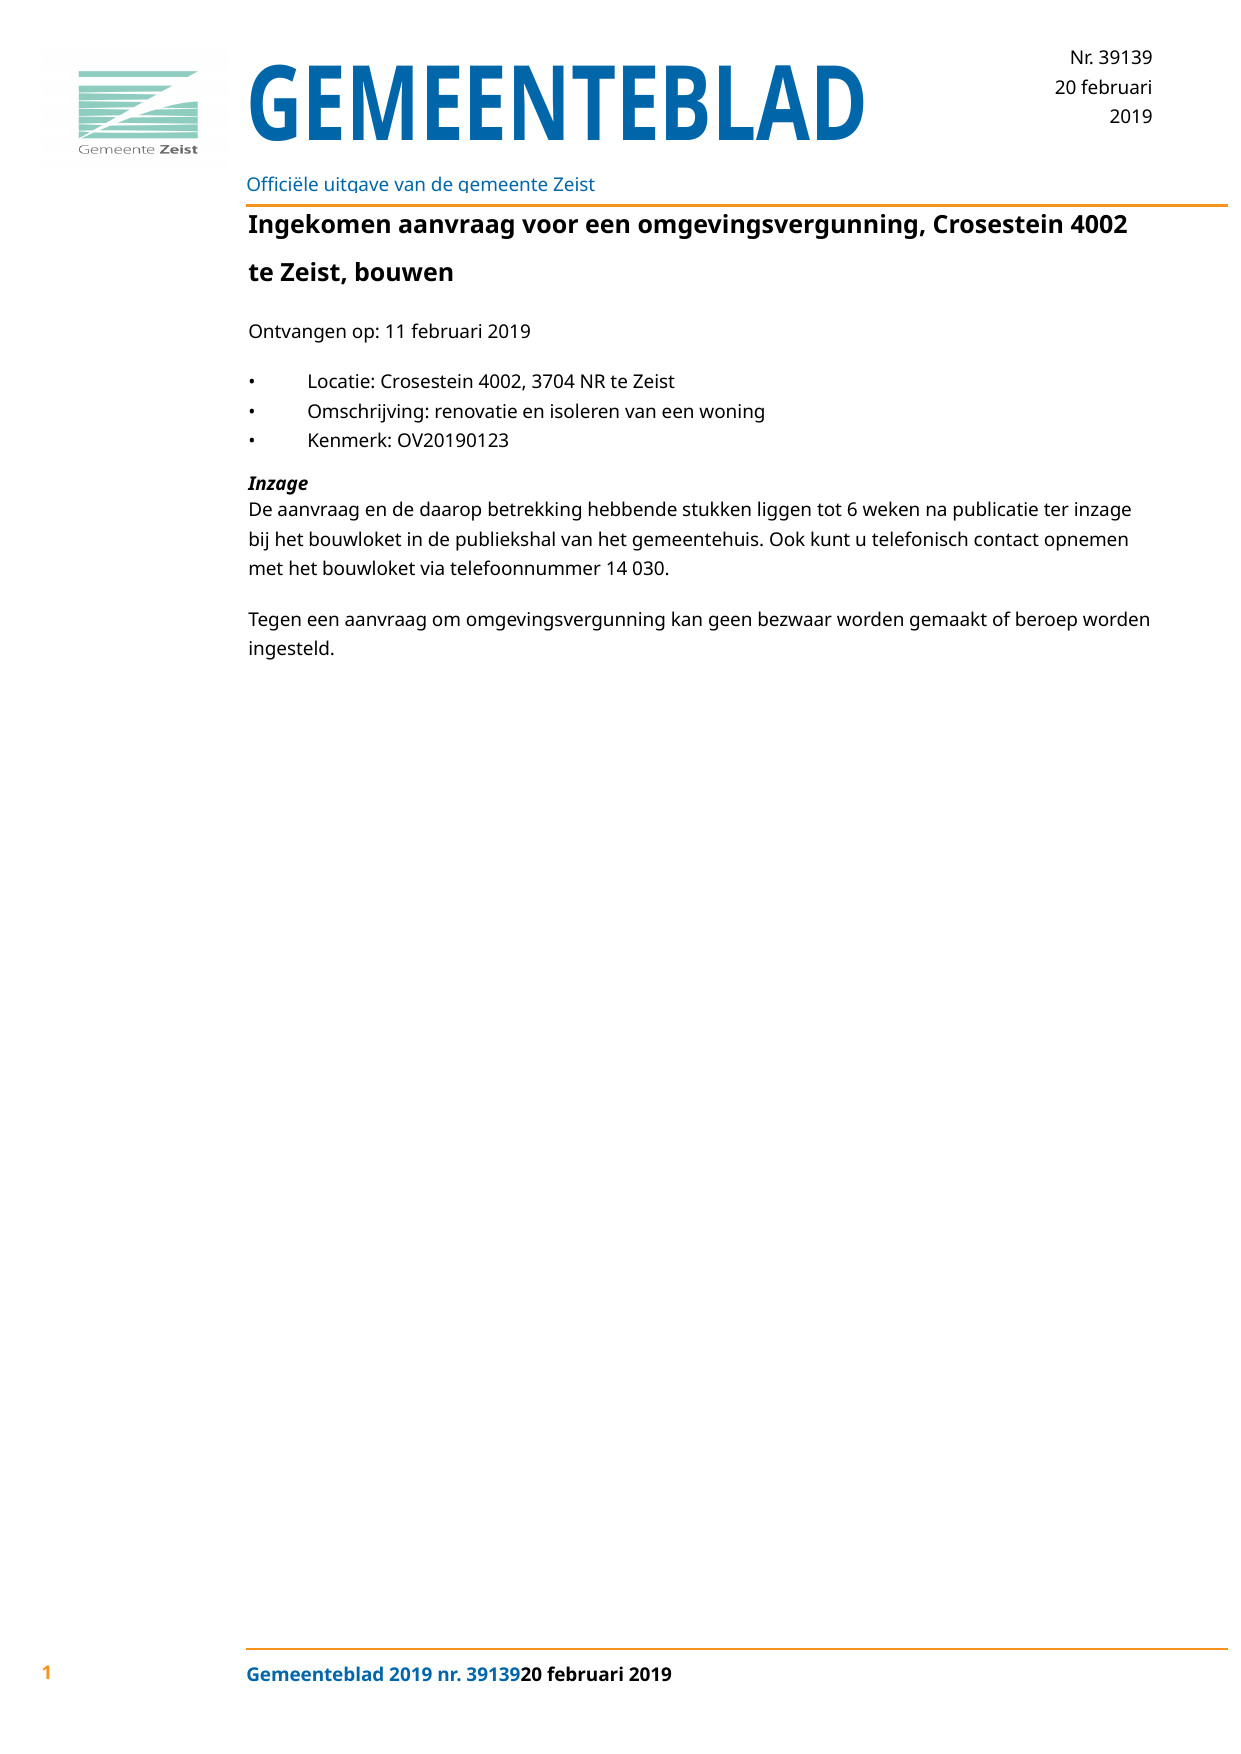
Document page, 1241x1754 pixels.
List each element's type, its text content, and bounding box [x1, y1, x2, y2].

text De aanvraag en de daarop betrekking hebbende stukken liggen tot 6 weken na publicatie ter inzage bij het bouwloket in de publiekshal van het gemeentehuis. Ook kunt u telefonisch contact opnemen met het bouwloket via telefoonnummer 14 030. [248, 496, 1152, 581]
text Inzage [248, 471, 1152, 496]
picture [41, 47, 231, 172]
list Locatie: Crosestein 4002, 3704 NR te Zeist [248, 368, 1152, 394]
text Ingekomen aanvraag voor een omgevingsvergunning, Crosestein 4002 te Zeist, bouwen [248, 207, 1152, 288]
text Ontvangen op: 11 februari 2019 [248, 318, 1152, 344]
list Kenmerk: OV20190123 [248, 427, 1152, 453]
text Tegen een aanvraag om omgevingsvergunning kan geen bezwaar worden gemaakt of beroep worden ingesteld. [248, 606, 1152, 661]
list Omschrijving: renovatie en isoleren van een woning [248, 398, 1152, 424]
